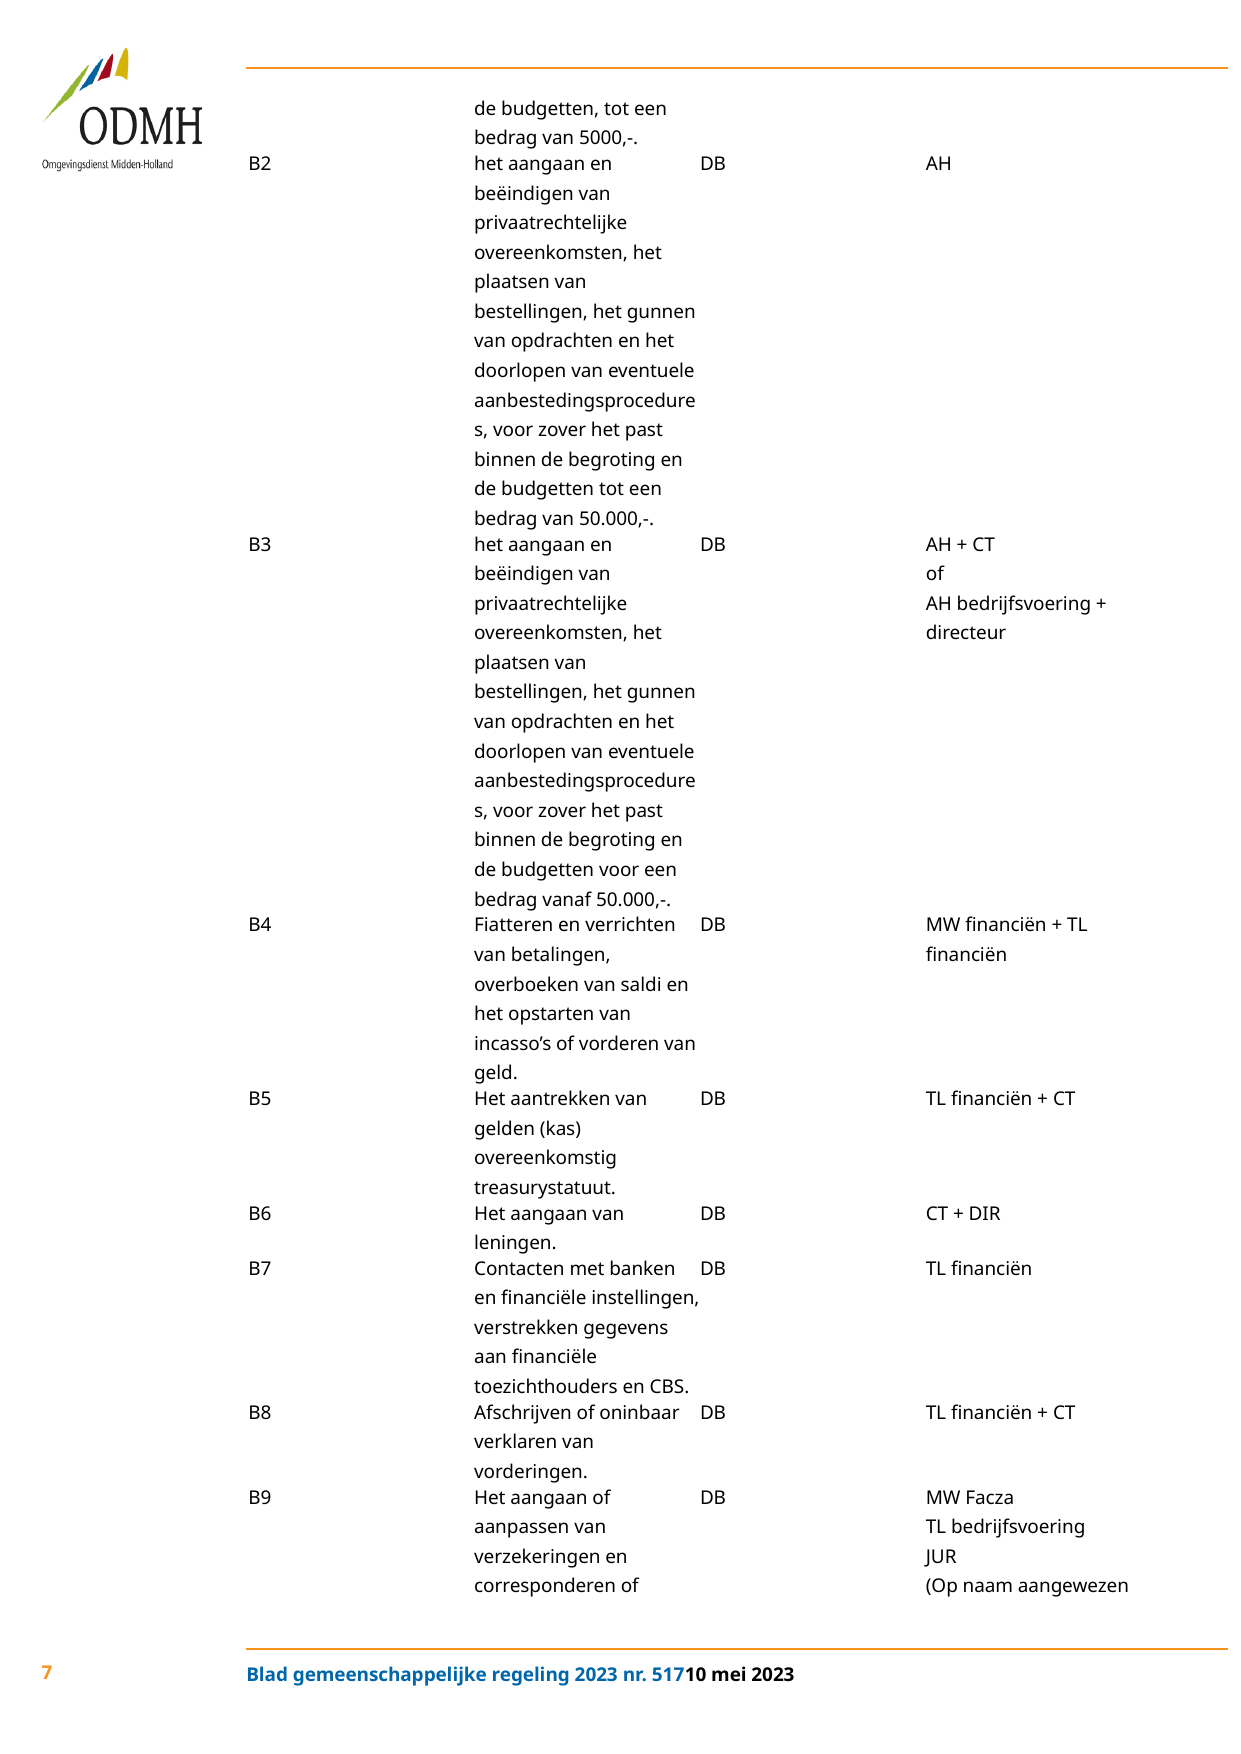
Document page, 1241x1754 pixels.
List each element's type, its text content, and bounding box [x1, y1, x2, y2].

table_cell Fiatteren en verrichten van betalingen, overboeken van saldi en het opstarten van incasso’s of vorderen van geld. [474, 912, 700, 1085]
table_cell Contacten met banken en financiële instellingen, verstrekken gegevens aan financiële toezichthouders en CBS. [474, 1255, 700, 1399]
table_cell TL financiën [926, 1255, 1152, 1399]
table_cell TL financiën + CT [926, 1085, 1152, 1200]
table_cell DB [700, 1484, 926, 1598]
table_cell de budgetten, tot een bedrag van 5000,-. [474, 95, 700, 150]
table_cell TL financiën + CT [926, 1399, 1152, 1484]
table_cell MW Facza TL bedrijfsvoering JUR (Op naam aangewezen [926, 1484, 1152, 1598]
table_cell [700, 95, 926, 150]
table_cell B8 [248, 1399, 474, 1484]
table_cell Het aantrekken van gelden (kas) overeenkomstig treasurystatuut. [474, 1085, 700, 1200]
table_cell B5 [248, 1085, 474, 1200]
table_cell DB [700, 1085, 926, 1200]
table_cell het aangaan en beëindigen van privaatrechtelijke overeenkomsten, het plaatsen van bestellingen, het gunnen van opdrachten en het doorlopen van eventuele aanbestedingsprocedures, voor zover het past binnen de begroting en de budgetten voor een bedrag vanaf 50.000,-. [474, 531, 700, 912]
table_cell het aangaan en beëindigen van privaatrechtelijke overeenkomsten, het plaatsen van bestellingen, het gunnen van opdrachten en het doorlopen van eventuele aanbestedingsprocedures, voor zover het past binnen de begroting en de budgetten tot een bedrag van 50.000,-. [474, 150, 700, 531]
table_cell MW financiën + TL financiën [926, 912, 1152, 1085]
table_cell DB [700, 912, 926, 1085]
table_cell [926, 95, 1152, 150]
picture [41, 47, 231, 172]
table_cell B2 [248, 150, 474, 531]
table_cell B9 [248, 1484, 474, 1598]
table_cell [248, 95, 474, 150]
table_cell DB [700, 1200, 926, 1255]
table_cell DB [700, 1255, 926, 1399]
table_cell DB [700, 1399, 926, 1484]
table_cell B7 [248, 1255, 474, 1399]
table_cell Het aangaan of aanpassen van verzekeringen en corresponderen of [474, 1484, 700, 1598]
table_cell AH + CT of AH bedrijfsvoering + directeur [926, 531, 1152, 912]
table_cell Het aangaan van leningen. [474, 1200, 700, 1255]
table_cell DB [700, 150, 926, 531]
table_cell DB [700, 531, 926, 912]
table_cell AH [926, 150, 1152, 531]
table_cell Afschrijven of oninbaar verklaren van vorderingen. [474, 1399, 700, 1484]
table_cell B6 [248, 1200, 474, 1255]
table_cell B3 [248, 531, 474, 912]
table_cell B4 [248, 912, 474, 1085]
table_cell CT + DIR [926, 1200, 1152, 1255]
